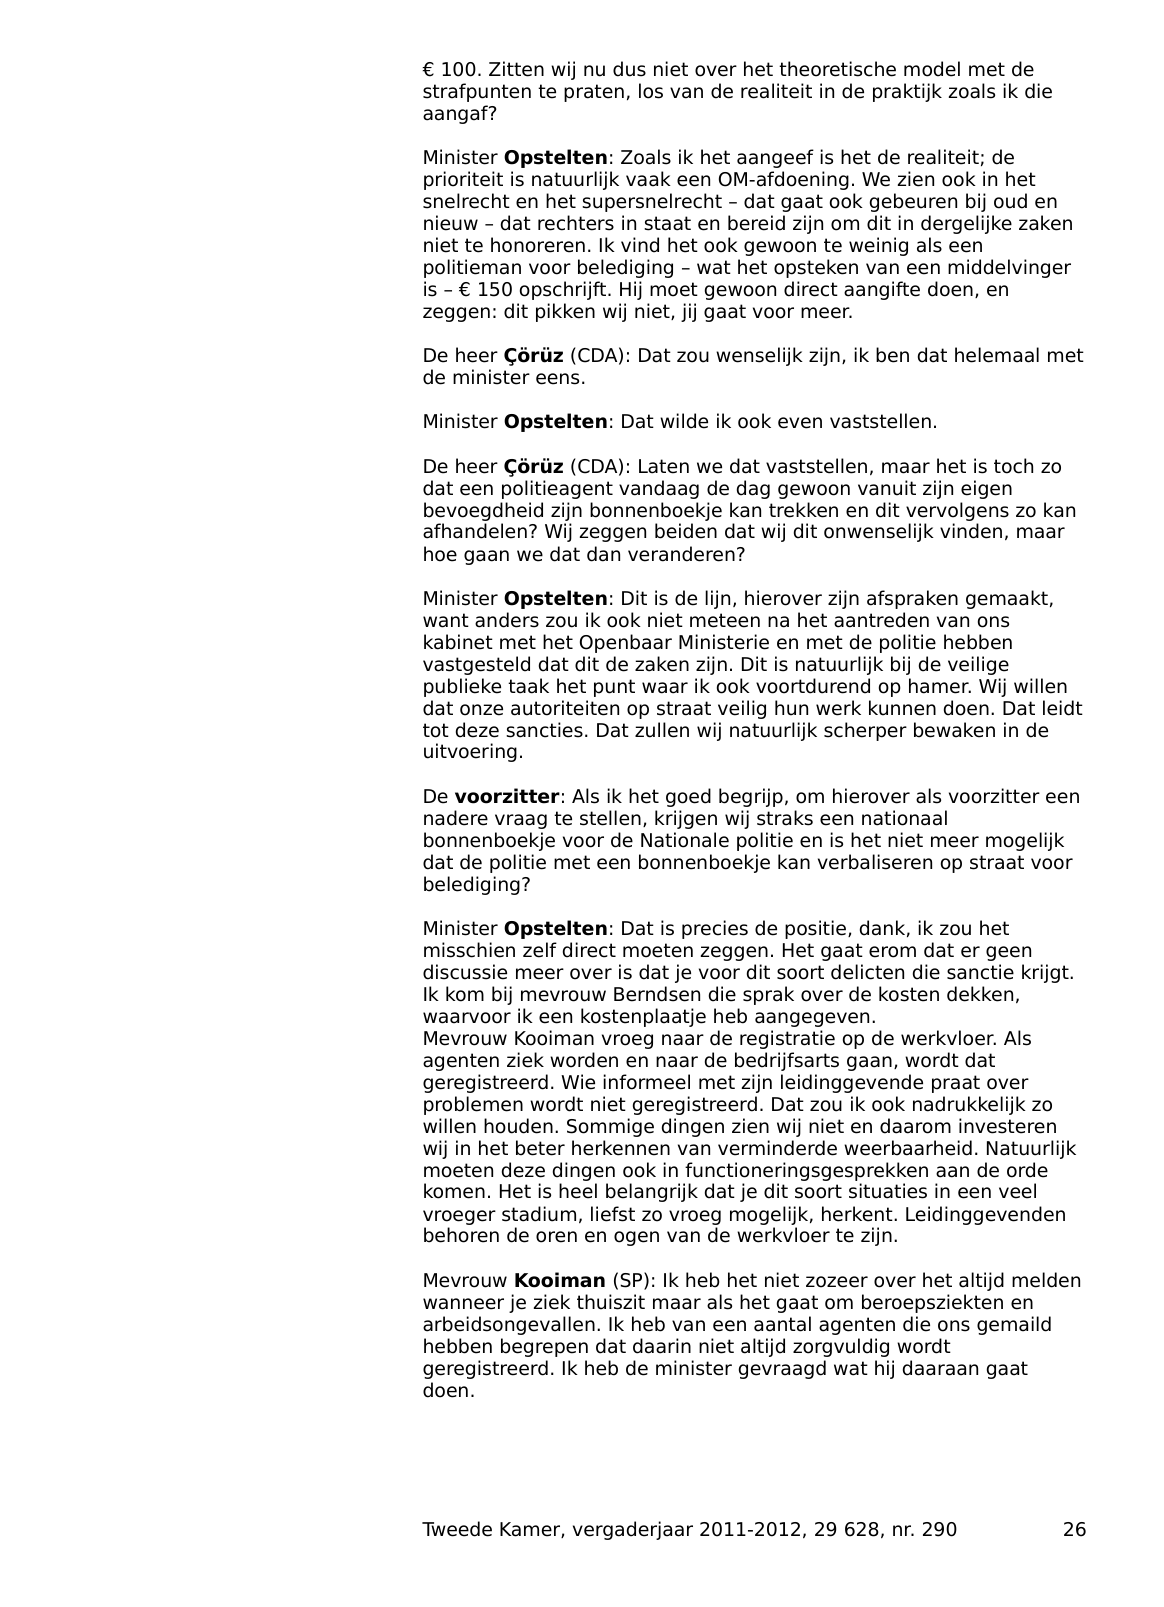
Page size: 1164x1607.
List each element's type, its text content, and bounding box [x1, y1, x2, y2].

text Minister Opstelten: Dat is precies de positie, dank, ik zou het misschien zelf direct moeten zeggen. Het gaat erom dat er geen discussie meer over is dat je voor dit soort delicten die sanctie krijgt. [422, 918, 1087, 984]
text Minister Opstelten: Dit is de lijn, hierover zijn afspraken gemaakt, want anders zou ik ook niet meteen na het aantreden van ons kabinet met het Openbaar Ministerie en met de politie hebben vastgesteld dat dit de zaken zijn. Dit is natuurlijk bij de veilige publieke taak het punt waar ik ook voortdurend op hamer. Wij willen dat onze autoriteiten op straat veilig hun werk kunnen doen. Dat leidt tot deze sancties. Dat zullen wij natuurlijk scherper bewaken in de uitvoering. [422, 588, 1087, 763]
text De voorzitter: Als ik het goed begrijp, om hierover als voorzitter een nadere vraag te stellen, krijgen wij straks een nationaal bonnenboekje voor de Nationale politie en is het niet meer mogelijk dat de politie met een bonnenboekje kan verbaliseren op straat voor belediging? [422, 786, 1087, 896]
text Ik kom bij mevrouw Berndsen die sprak over de kosten dekken, waarvoor ik een kostenplaatje heb aangegeven. [422, 984, 1087, 1028]
text € 100. Zitten wij nu dus niet over het theoretische model met de strafpunten te praten, los van de realiteit in de praktijk zoals ik die aangaf? [422, 59, 1087, 125]
text De heer Çörüz (CDA): Dat zou wenselijk zijn, ik ben dat helemaal met de minister eens. [422, 345, 1087, 389]
text De heer Çörüz (CDA): Laten we dat vaststellen, maar het is toch zo dat een politieagent vandaag de dag gewoon vanuit zijn eigen bevoegdheid zijn bonnenboekje kan trekken en dit vervolgens zo kan afhandelen? Wij zeggen beiden dat wij dit onwenselijk vinden, maar hoe gaan we dat dan veranderen? [422, 456, 1087, 565]
text Minister Opstelten: Zoals ik het aangeef is het de realiteit; de prioriteit is natuurlijk vaak een OM-afdoening. We zien ook in het snelrecht en het supersnelrecht – dat gaat ook gebeuren bij oud en nieuw – dat rechters in staat en bereid zijn om dit in dergelijke zaken niet te honoreren. Ik vind het ook gewoon te weinig als een politieman voor belediging – wat het opsteken van een middelvinger is – € 150 opschrijft. Hij moet gewoon direct aangifte doen, en zeggen: dit pikken wij niet, jij gaat voor meer. [422, 147, 1087, 323]
text Mevrouw Kooiman (SP): Ik heb het niet zozeer over het altijd melden wanneer je ziek thuiszit maar als het gaat om beroepsziekten en arbeidsongevallen. Ik heb van een aantal agenten die ons gemaild hebben begrepen dat daarin niet altijd zorgvuldig wordt geregistreerd. Ik heb de minister gevraagd wat hij daaraan gaat doen. [422, 1269, 1087, 1401]
text Minister Opstelten: Dat wilde ik ook even vaststellen. [422, 411, 1087, 433]
text Mevrouw Kooiman vroeg naar de registratie op de werkvloer. Als agenten ziek worden en naar de bedrijfsarts gaan, wordt dat geregistreerd. Wie informeel met zijn leidinggevende praat over problemen wordt niet geregistreerd. Dat zou ik ook nadrukkelijk zo willen houden. Sommige dingen zien wij niet en daarom investeren wij in het beter herkennen van verminderde weerbaarheid. Natuurlijk moeten deze dingen ook in functioneringsgesprekken aan de orde komen. Het is heel belangrijk dat je dit soort situaties in een veel vroeger stadium, liefst zo vroeg mogelijk, herkent. Leidinggevenden behoren de oren en ogen van de werkvloer te zijn. [422, 1028, 1087, 1247]
